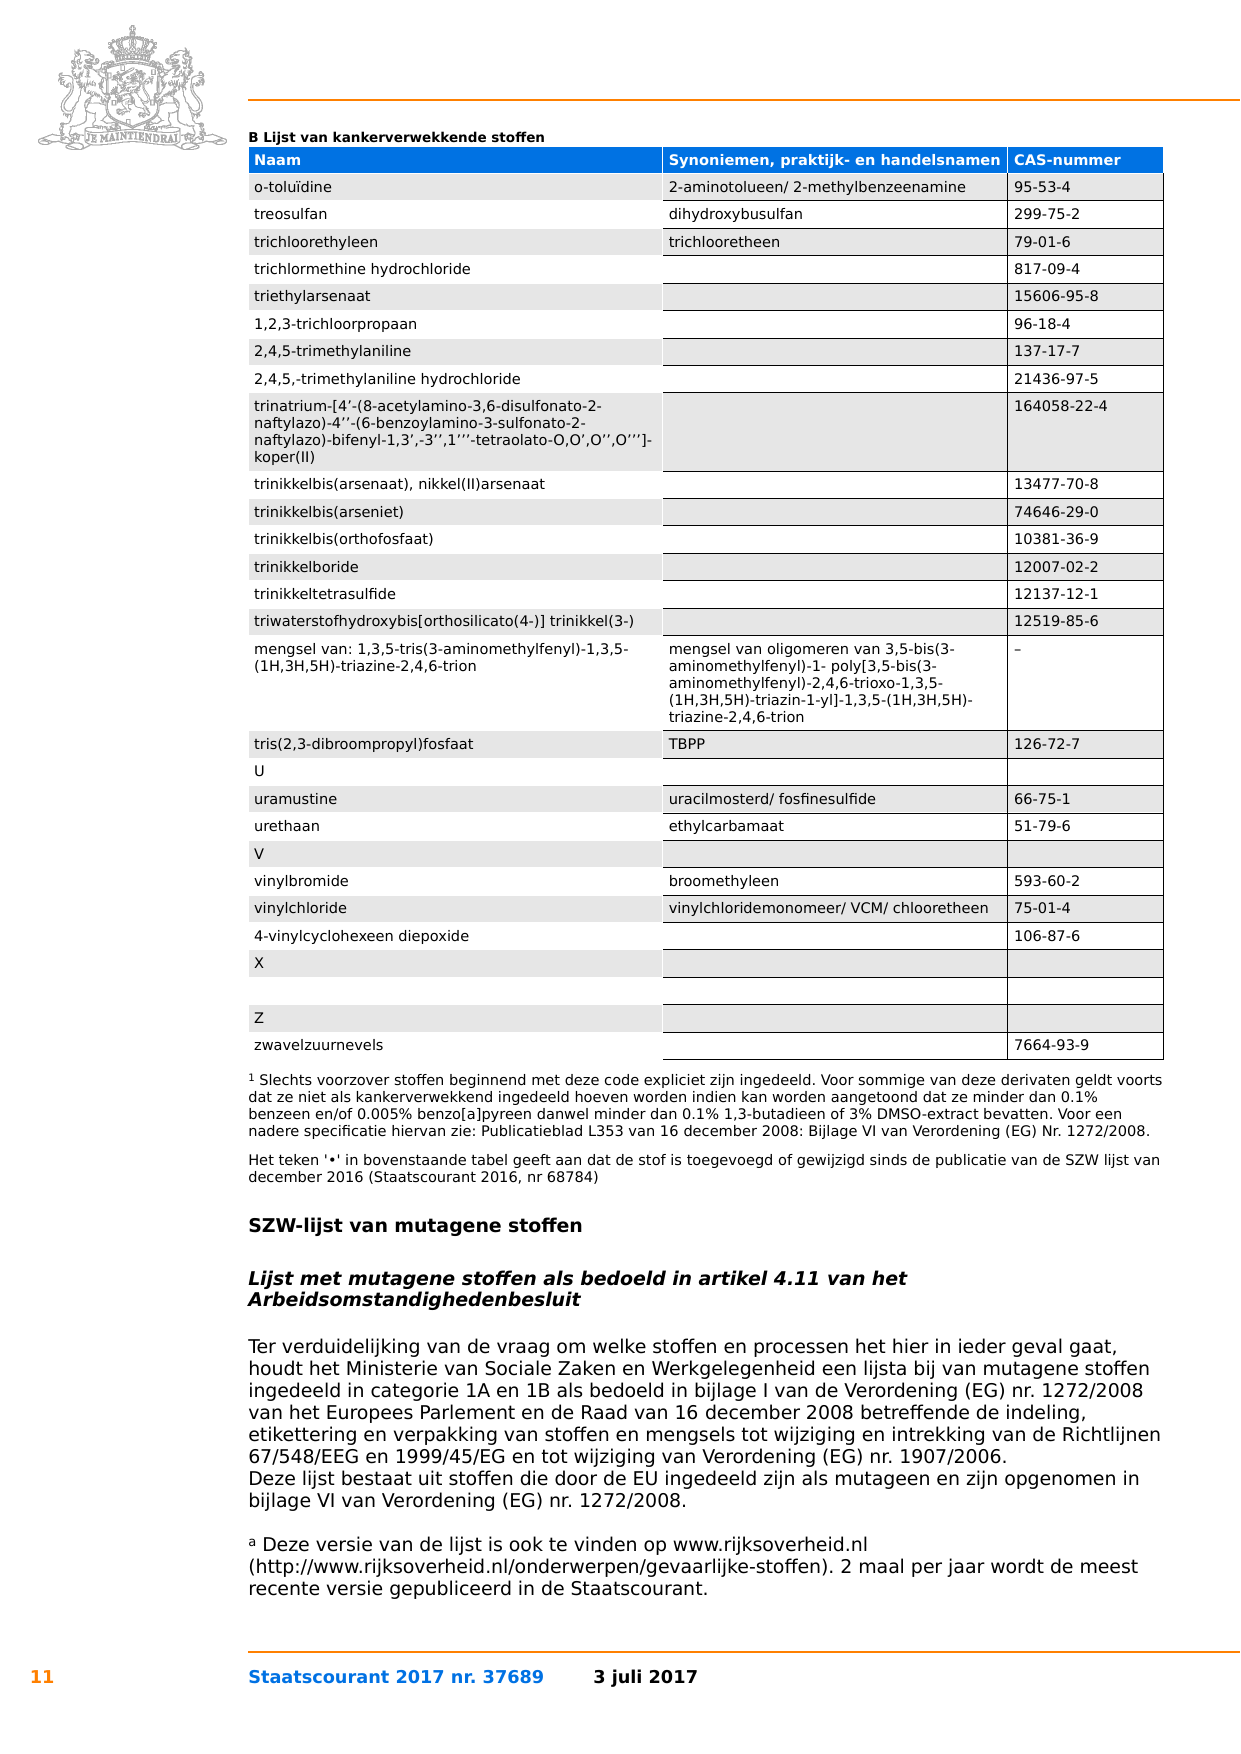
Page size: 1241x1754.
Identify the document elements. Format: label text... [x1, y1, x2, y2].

table_cell urethaan [249, 814, 662, 840]
table_cell 817-09-4 [1008, 256, 1163, 283]
table_cell 1 Slechts voorzover stoffen beginnend met deze code expliciet zijn ingedeeld. Voor sommige van deze derivaten geldt voorts dat ze niet als kankerverwekkend ingedeeld hoeven worden indien kan worden aangetoond dat ze minder dan 0.1% benzeen en/of 0.005% benzo[a]pyreen danwel minder dan 0.1% 1,3-butadieen of 3% DMSO-extract bevatten. Voor een nadere specificatie hiervan zie: Publicatieblad L353 van 16 december 2008: Bijlage VI van Verordening (EG) Nr. 1272/2008. Het teken '•' in bovenstaande tabel geeft aan dat de stof is toegevoegd of gewijzigd sinds de publicatie van de SZW lijst van december 2016 (Staatscourant 2016, nr 68784) [248, 1060, 1163, 1185]
table_cell dihydroxybusulfan [663, 201, 1007, 228]
table_cell 137-17-7 [1008, 339, 1163, 365]
table_cell [663, 339, 1007, 365]
table_cell 75-01-4 [1008, 896, 1163, 922]
table_cell ethylcarbamaat [663, 814, 1007, 840]
table_cell trinikkelbis(orthofosfaat) [249, 526, 662, 553]
table_cell [1008, 1005, 1163, 1032]
table_cell [663, 950, 1007, 977]
table_cell [663, 978, 1007, 1004]
table_cell tris(2,3-dibroompropyl)fosfaat [249, 731, 662, 758]
table_cell trichloorethyleen [249, 229, 662, 255]
table_cell 79-01-6 [1008, 229, 1163, 255]
table_cell 12007-02-2 [1008, 554, 1163, 580]
table_cell 2,4,5,-trimethylaniline hydrochloride [249, 366, 662, 392]
table_cell 106-87-6 [1008, 923, 1163, 949]
table_cell 164058-22-4 [1008, 393, 1163, 471]
text Deze lijst bestaat uit stoffen die door de EU ingedeeld zijn als mutageen en zijn opgenomen in bijlage VI van Verordening (EG) nr. 1272/2008. [248, 1468, 1163, 1512]
table_cell 7664-93-9 [1008, 1033, 1163, 1059]
table_cell U [249, 759, 662, 785]
table_cell vinylbromide [249, 868, 662, 894]
table_cell triethylarsenaat [249, 284, 662, 310]
text Ter verduidelijking van de vraag om welke stoffen en processen het hier in ieder geval gaat, houdt het Ministerie van Sociale Zaken en Werkgelegenheid een lijsta bij van mutagene stoffen ingedeeld in categorie 1A en 1B als bedoeld in bijlage I van de Verordening (EG) nr. 1272/2008 van het Europees Parlement en de Raad van 16 december 2008 betreffende de indeling, etikettering en verpakking van stoffen en mengsels tot wijziging en intrekking van de Richtlijnen 67/548/EEG en 1999/45/EG en tot wijziging van Verordening (EG) nr. 1907/2006. [248, 1336, 1163, 1468]
table_cell 2,4,5-trimethylaniline [249, 339, 662, 365]
table_cell treosulfan [249, 201, 662, 228]
subtitle Lijst met mutagene stoffen als bedoeld in artikel 4.11 van het Arbeidsomstandighedenbesluit [248, 1267, 1163, 1311]
table_cell [663, 923, 1007, 949]
table_cell [663, 472, 1007, 498]
table_cell [663, 581, 1007, 607]
table_cell 96-18-4 [1008, 311, 1163, 337]
table_cell triwaterstofhydroxybis[orthosilicato(4-)] trinikkel(3-) [249, 609, 662, 635]
table_cell 74646-29-0 [1008, 499, 1163, 525]
table_cell 15606-95-8 [1008, 284, 1163, 310]
table_header B Lijst van kankerverwekkende stoffen [248, 130, 1163, 146]
table_cell 12137-12-1 [1008, 581, 1163, 607]
table_cell Naam [249, 147, 662, 173]
table_cell trinikkelbis(arsenaat), nikkel(II)arsenaat [249, 472, 662, 498]
table_cell [663, 554, 1007, 580]
table_cell [1008, 841, 1163, 867]
table_cell uramustine [249, 786, 662, 812]
text a Deze versie van de lijst is ook te vinden op www.rijksoverheid.nl (http://www.rijksoverheid.nl/onderwerpen/gevaarlijke-stoffen). 2 maal per jaar wordt de meest recente versie gepubliceerd in de Staatscourant. [248, 1534, 1163, 1600]
table_cell [663, 1033, 1007, 1059]
table_cell [663, 284, 1007, 310]
table_cell [663, 311, 1007, 337]
table_cell [663, 759, 1007, 785]
table_cell [1008, 759, 1163, 785]
table_cell CAS-nummer [1008, 147, 1163, 173]
picture [38, 25, 227, 150]
table_cell mengsel van oligomeren van 3,5-bis(3-aminomethylfenyl)-1- poly[3,5-bis(3-aminomethylfenyl)-2,4,6-trioxo-1,3,5-(1H,3H,5H)-triazin-1-yl]-1,3,5-(1H,3H,5H)-triazine-2,4,6-trion [663, 636, 1007, 730]
table_cell 66-75-1 [1008, 786, 1163, 812]
table_cell 13477-70-8 [1008, 472, 1163, 498]
table_cell X [249, 950, 662, 977]
table_cell broomethyleen [663, 868, 1007, 894]
subtitle SZW-lijst van mutagene stoffen [248, 1215, 1163, 1237]
table_cell [1008, 950, 1163, 977]
table_cell [249, 978, 662, 1004]
table_cell trichlormethine hydrochloride [249, 256, 662, 283]
table_cell vinylchloride [249, 896, 662, 922]
table_cell o-toluïdine [249, 174, 662, 200]
table_cell uracilmosterd/ fosfinesulfide [663, 786, 1007, 812]
table_cell zwavelzuurnevels [249, 1033, 662, 1059]
table_cell 2-aminotolueen/ 2-methylbenzeenamine [663, 174, 1007, 200]
table_cell 4-vinylcyclohexeen diepoxide [249, 923, 662, 949]
table_cell [663, 1005, 1007, 1032]
table_cell trinikkeltetrasulfide [249, 581, 662, 607]
table_cell vinylchloridemonomeer/ VCM/ chlooretheen [663, 896, 1007, 922]
table_cell [663, 366, 1007, 392]
table_cell Z [249, 1005, 662, 1032]
table_cell 21436-97-5 [1008, 366, 1163, 392]
table_cell 1,2,3-trichloorpropaan [249, 311, 662, 337]
table_cell 12519-85-6 [1008, 609, 1163, 635]
table_cell [663, 526, 1007, 553]
table_cell Synoniemen, praktijk- en handelsnamen [663, 147, 1007, 173]
table_cell trinatrium-[4’-(8-acetylamino-3,6-disulfonato-2-naftylazo)-4’’-(6-benzoylamino-3-sulfonato-2-naftylazo)-bifenyl-1,3’,-3’’,1’’’-tetraolato-O,O’,O’’,O’’’]-koper(II) [249, 393, 662, 471]
table_cell [663, 256, 1007, 283]
table_cell TBPP [663, 731, 1007, 758]
table_cell 95-53-4 [1008, 174, 1163, 200]
table_cell mengsel van: 1,3,5-tris(3-aminomethylfenyl)-1,3,5-(1H,3H,5H)-triazine-2,4,6-trion [249, 636, 662, 730]
table_cell 299-75-2 [1008, 201, 1163, 228]
table_cell V [249, 841, 662, 867]
table_cell [663, 499, 1007, 525]
table_cell trinikkelboride [249, 554, 662, 580]
table_cell 10381-36-9 [1008, 526, 1163, 553]
table_cell [663, 609, 1007, 635]
table_cell [1008, 978, 1163, 1004]
table_cell trinikkelbis(arseniet) [249, 499, 662, 525]
table_cell [663, 393, 1007, 471]
table_cell 593-60-2 [1008, 868, 1163, 894]
table_cell 126-72-7 [1008, 731, 1163, 758]
table_cell – [1008, 636, 1163, 730]
table_cell [663, 841, 1007, 867]
table_cell 51-79-6 [1008, 814, 1163, 840]
table_cell trichlooretheen [663, 229, 1007, 255]
